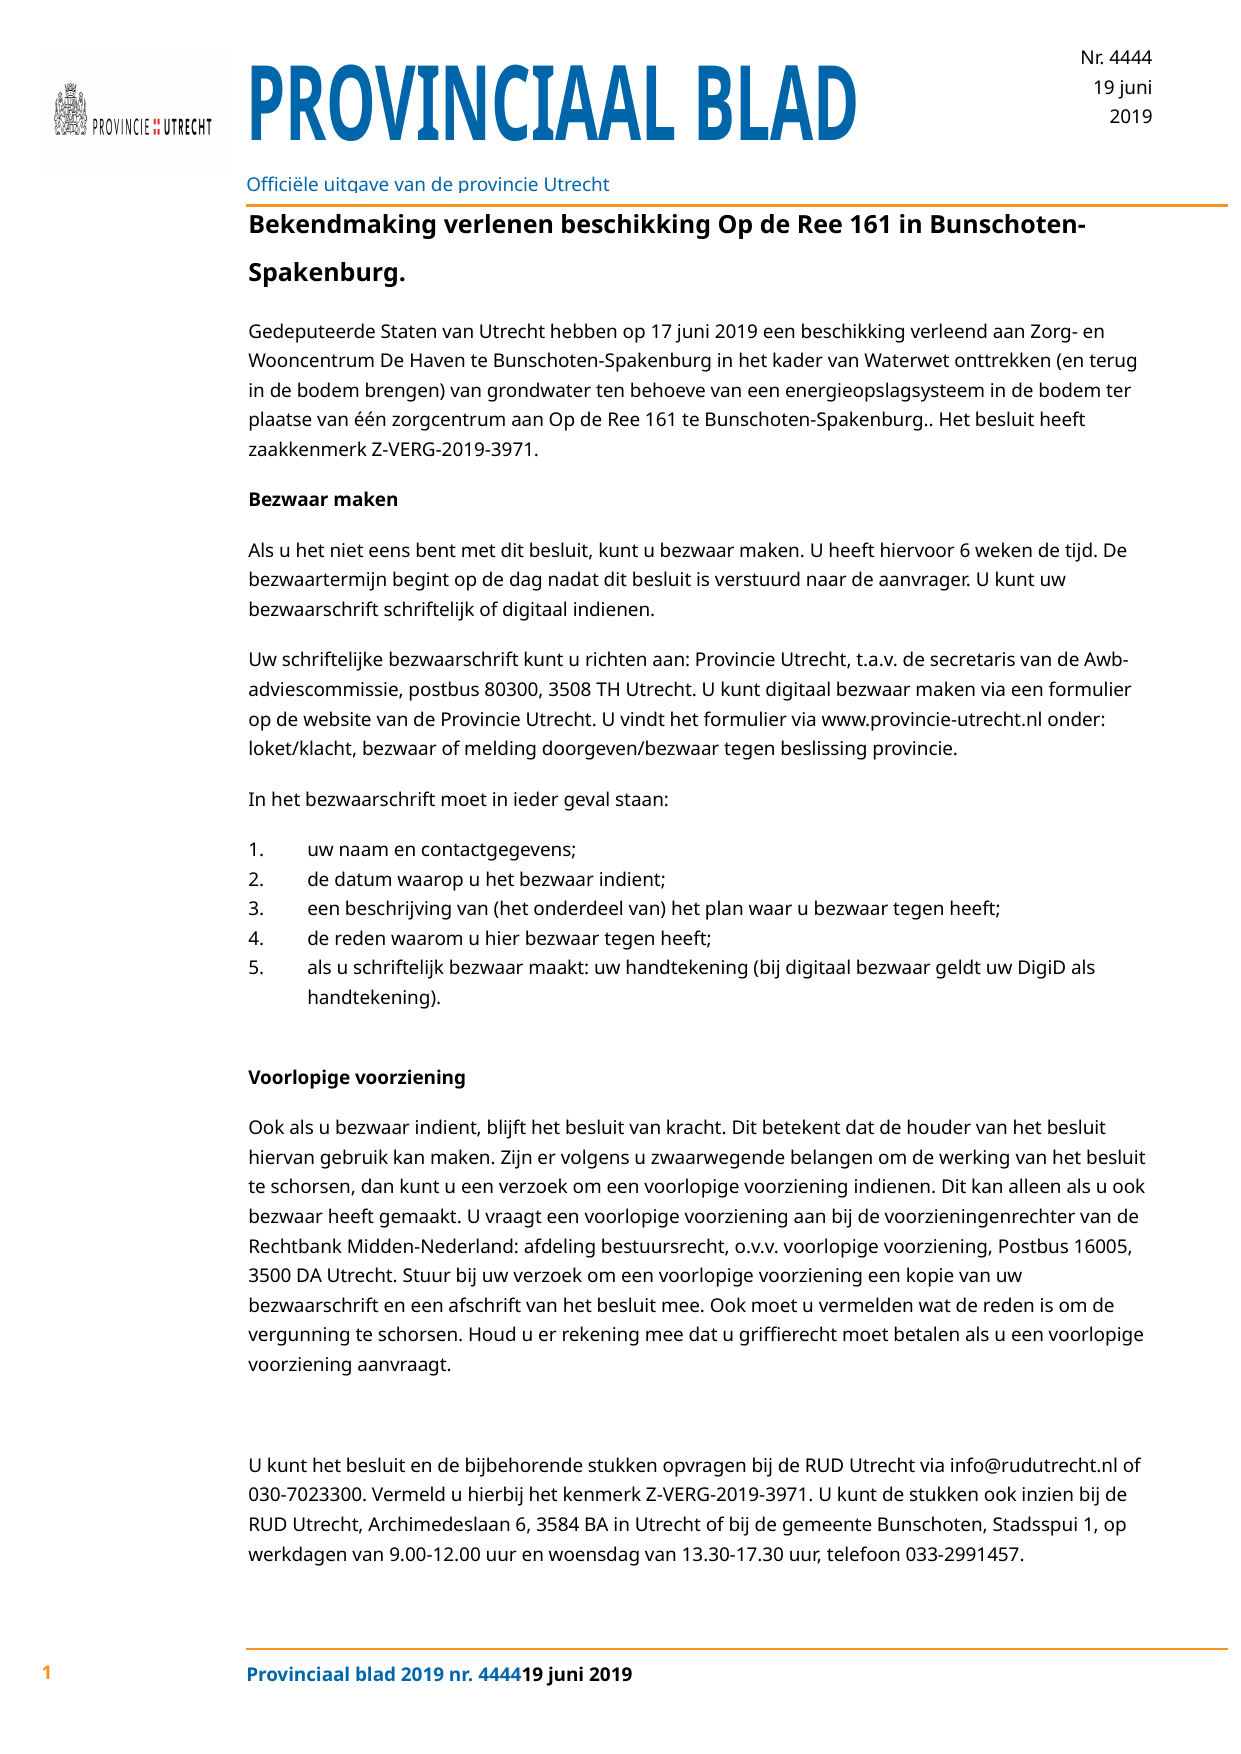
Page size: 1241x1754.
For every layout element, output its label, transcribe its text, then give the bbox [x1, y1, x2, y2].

text U kunt het besluit en de bijbehorende stukken opvragen bij de RUD Utrecht via info@rudutrecht.nl of 030-7023300. Vermeld u hierbij het kenmerk Z-VERG-2019-3971. U kunt de stukken ook inzien bij de RUD Utrecht, Archimedeslaan 6, 3584 BA in Utrecht of bij de gemeente Bunschoten, Stadsspui 1, op werkdagen van 9.00-12.00 uur en woensdag van 13.30-17.30 uur, telefoon 033-2991457. [248, 1452, 1152, 1567]
text Ook als u bezwaar indient, blijft het besluit van kracht. Dit betekent dat de houder van het besluit hiervan gebruik kan maken. Zijn er volgens u zwaarwegende belangen om de werking van het besluit te schorsen, dan kunt u een verzoek om een voorlopige voorziening indienen. Dit kan alleen als u ook bezwaar heeft gemaakt. U vraagt een voorlopige voorziening aan bij de voorzieningenrechter van de Rechtbank Midden-Nederland: afdeling bestuursrecht, o.v.v. voorlopige voorziening, Postbus 16005, 3500 DA Utrecht. Stuur bij uw verzoek om een voorlopige voorziening een kopie van uw bezwaarschrift en een afschrift van het besluit mee. Ook moet u vermelden wat de reden is om de vergunning te schorsen. Houd u er rekening mee dat u griffierecht moet betalen als u een voorlopige voorziening aanvraagt. [248, 1114, 1152, 1377]
text In het bezwaarschrift moet in ieder geval staan: [248, 786, 1152, 812]
list als u schriftelijk bezwaar maakt: uw handtekening (bij digitaal bezwaar geldt uw DigiD als handtekening). [248, 954, 1152, 1010]
text Als u het niet eens bent met dit besluit, kunt u bezwaar maken. U heeft hiervoor 6 weken de tijd. De bezwaartermijn begint op de dag nadat dit besluit is verstuurd naar de aanvrager. U kunt uw bezwaarschrift schriftelijk of digitaal indienen. [248, 537, 1152, 622]
text Voorlopige voorziening [248, 1064, 1152, 1090]
list de reden waarom u hier bezwaar tegen heeft; [248, 925, 1152, 951]
text Bekendmaking verlenen beschikking Op de Ree 161 in Bunschoten-Spakenburg. [248, 207, 1152, 288]
list de datum waarop u het bezwaar indient; [248, 866, 1152, 892]
text Uw schriftelijke bezwaarschrift kunt u richten aan: Provincie Utrecht, t.a.v. de secretaris van de Awb-adviescommissie, postbus 80300, 3508 TH Utrecht. U kunt digitaal bezwaar maken via een formulier op de website van de Provincie Utrecht. U vindt het formulier via www.provincie-utrecht.nl onder: loket/klacht, bezwaar of melding doorgeven/bezwaar tegen beslissing provincie. [248, 647, 1152, 761]
list uw naam en contactgegevens; [248, 836, 1152, 862]
picture [41, 47, 231, 172]
text Bezwaar maken [248, 487, 1152, 512]
text Gedeputeerde Staten van Utrecht hebben op 17 juni 2019 een beschikking verleend aan Zorg- en Wooncentrum De Haven te Bunschoten-Spakenburg in het kader van Waterwet onttrekken (en terug in de bodem brengen) van grondwater ten behoeve van een energieopslagsysteem in de bodem ter plaatse van één zorgcentrum aan Op de Ree 161 te Bunschoten-Spakenburg.. Het besluit heeft zaakkenmerk Z-VERG-2019-3971. [248, 318, 1152, 462]
list een beschrijving van (het onderdeel van) het plan waar u bezwaar tegen heeft; [248, 895, 1152, 921]
